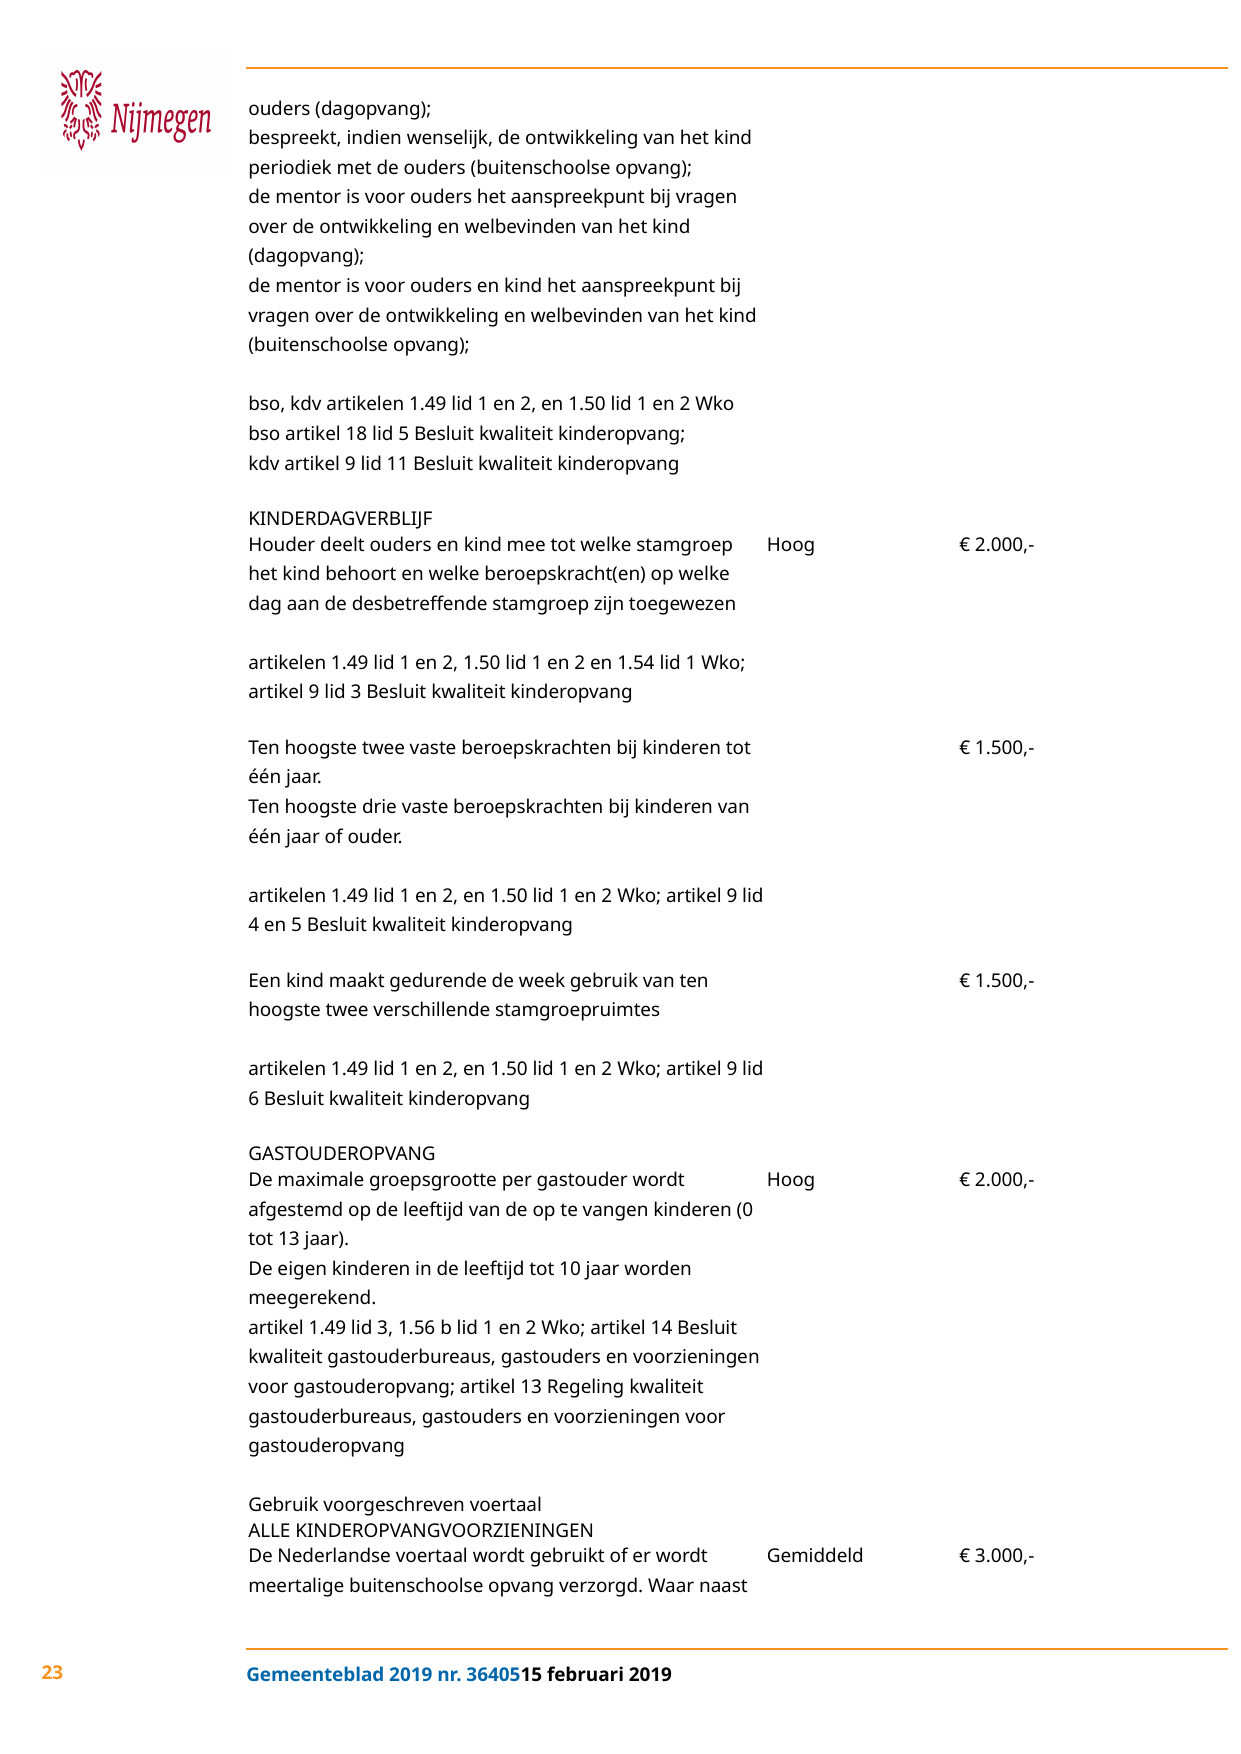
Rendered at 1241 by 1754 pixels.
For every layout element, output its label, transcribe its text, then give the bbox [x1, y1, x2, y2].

table_cell KINDERDAGVERBLIJF [248, 505, 1152, 531]
table_cell De maximale groepsgrootte per gastouder wordt afgestemd op de leeftijd van de op te vangen kinderen (0 tot 13 jaar). De eigen kinderen in de leeftijd tot 10 jaar worden meegerekend. artikel 1.49 lid 3, 1.56 b lid 1 en 2 Wko; artikel 14 Besluit kwaliteit gastouderbureaus, gastouders en voorzieningen voor gastouderopvang; artikel 13 Regeling kwaliteit gastouderbureaus, gastouders en voorzieningen voor gastouderopvang [248, 1166, 767, 1458]
table_cell Hoog [767, 1166, 959, 1458]
table_cell De Nederlandse voertaal wordt gebruikt of er wordt meertalige buitenschoolse opvang verzorgd. Waar naast [248, 1543, 767, 1598]
table_cell € 2.000,- [959, 1166, 1152, 1458]
picture [41, 47, 231, 172]
table_cell Gemiddeld [767, 1543, 959, 1598]
table_header [959, 95, 1152, 505]
table_cell € 1.500,- [959, 967, 1152, 1141]
table_cell € 2.000,- [959, 531, 1152, 734]
table_cell [767, 734, 959, 967]
table_cell Hoog [767, 531, 959, 734]
table_cell Ten hoogste twee vaste beroepskrachten bij kinderen tot één jaar. Ten hoogste drie vaste beroepskrachten bij kinderen van één jaar of ouder. artikelen 1.49 lid 1 en 2, en 1.50 lid 1 en 2 Wko; artikel 9 lid 4 en 5 Besluit kwaliteit kinderopvang [248, 734, 767, 967]
table_header Gebruik voorgeschreven voertaal [248, 1491, 1152, 1517]
table_cell [767, 967, 959, 1141]
table_cell Houder deelt ouders en kind mee tot welke stamgroep het kind behoort en welke beroepskracht(en) op welke dag aan de desbetreffende stamgroep zijn toegewezen artikelen 1.49 lid 1 en 2, 1.50 lid 1 en 2 en 1.54 lid 1 Wko; artikel 9 lid 3 Besluit kwaliteit kinderopvang [248, 531, 767, 734]
table_header [767, 95, 959, 505]
table_cell Een kind maakt gedurende de week gebruik van ten hoogste twee verschillende stamgroepruimtes artikelen 1.49 lid 1 en 2, en 1.50 lid 1 en 2 Wko; artikel 9 lid 6 Besluit kwaliteit kinderopvang [248, 967, 767, 1141]
table_header ouders (dagopvang); bespreekt, indien wenselijk, de ontwikkeling van het kind periodiek met de ouders (buitenschoolse opvang); de mentor is voor ouders het aanspreekpunt bij vragen over de ontwikkeling en welbevinden van het kind (dagopvang); de mentor is voor ouders en kind het aanspreekpunt bij vragen over de ontwikkeling en welbevinden van het kind (buitenschoolse opvang); bso, kdv artikelen 1.49 lid 1 en 2, en 1.50 lid 1 en 2 Wko bso artikel 18 lid 5 Besluit kwaliteit kinderopvang; kdv artikel 9 lid 11 Besluit kwaliteit kinderopvang [248, 95, 767, 505]
table_cell € 1.500,- [959, 734, 1152, 967]
table_cell ALLE KINDEROPVANGVOORZIENINGEN [248, 1517, 1152, 1543]
table_cell € 3.000,- [959, 1543, 1152, 1598]
table_cell GASTOUDEROPVANG [248, 1141, 1152, 1166]
